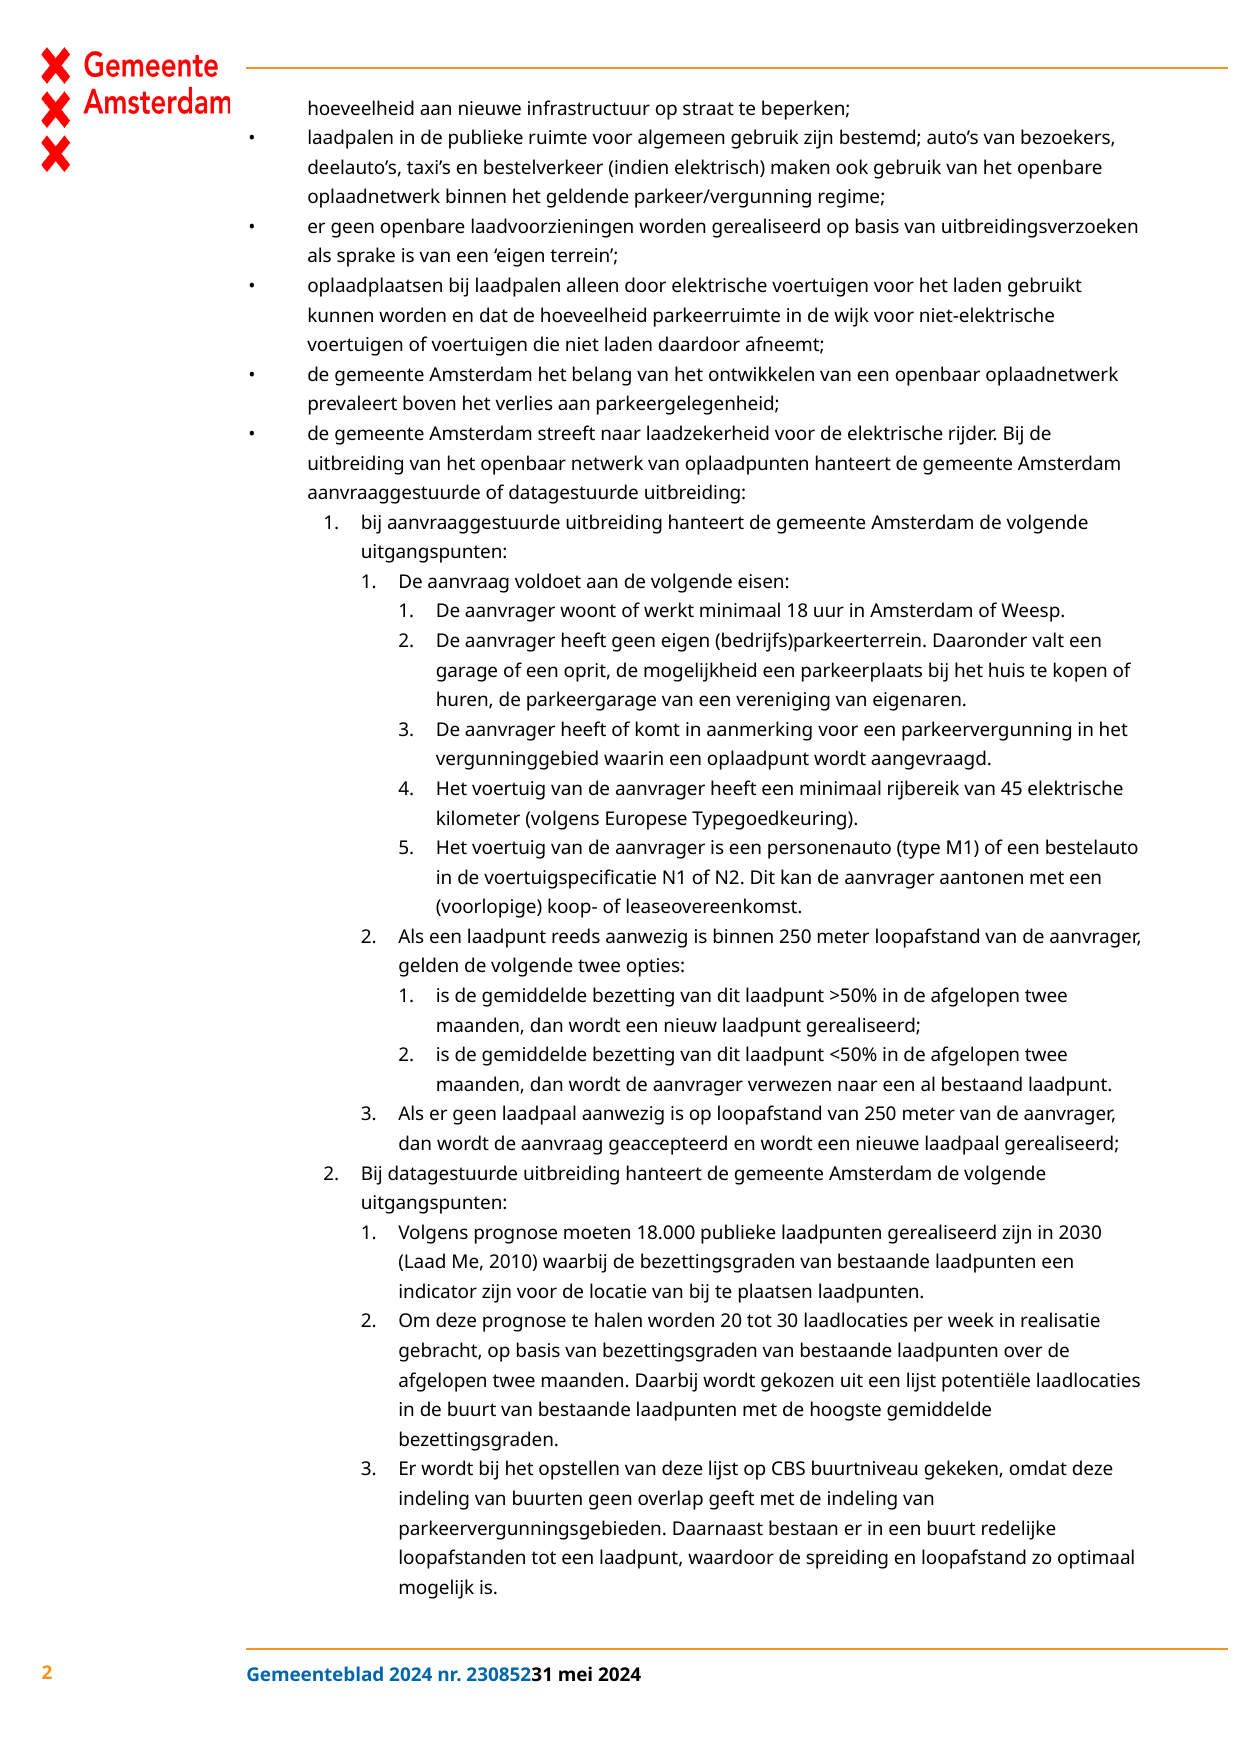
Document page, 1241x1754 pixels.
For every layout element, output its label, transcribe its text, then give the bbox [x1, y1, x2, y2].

list Als een laadpunt reeds aanwezig is binnen 250 meter loopafstand van de aanvrager, gelden de volgende twee opties: [361, 923, 1152, 978]
list is de gemiddelde bezetting van dit laadpunt <50% in de afgelopen twee maanden, dan wordt de aanvrager verwezen naar een al bestaand laadpunt. [398, 1041, 1152, 1097]
list Bij datagestuurde uitbreiding hanteert de gemeente Amsterdam de volgende uitgangspunten: [323, 1160, 1152, 1215]
list laadpalen in de publieke ruimte voor algemeen gebruik zijn bestemd; auto’s van bezoekers, deelauto’s, taxi’s en bestelverkeer (indien elektrisch) maken ook gebruik van het openbare oplaadnetwerk binnen het geldende parkeer/vergunning regime; [248, 124, 1152, 209]
list Om deze prognose te halen worden 20 tot 30 laadlocaties per week in realisatie gebracht, op basis van bezettingsgraden van bestaande laadpunten over de afgelopen twee maanden. Daarbij wordt gekozen uit een lijst potentiële laadlocaties in de buurt van bestaande laadpunten met de hoogste gemiddelde bezettingsgraden. [361, 1308, 1152, 1452]
list De aanvrager woont of werkt minimaal 18 uur in Amsterdam of Weesp. [398, 598, 1152, 623]
list er geen openbare laadvoorzieningen worden gerealiseerd op basis van uitbreidingsverzoeken als sprake is van een ‘eigen terrein’; [248, 213, 1152, 268]
list hoeveelheid aan nieuwe infrastructuur op straat te beperken; [248, 95, 1152, 121]
list oplaadplaatsen bij laadpalen alleen door elektrische voertuigen voor het laden gebruikt kunnen worden en dat de hoeveelheid parkeerruimte in de wijk voor niet-elektrische voertuigen of voertuigen die niet laden daardoor afneemt; [248, 272, 1152, 357]
list de gemeente Amsterdam streeft naar laadzekerheid voor de elektrische rijder. Bij de uitbreiding van het openbaar netwerk van oplaadpunten hanteert de gemeente Amsterdam aanvraaggestuurde of datagestuurde uitbreiding: [248, 420, 1152, 505]
list Als er geen laadpaal aanwezig is op loopafstand van 250 meter van de aanvrager, dan wordt de aanvraag geaccepteerd en wordt een nieuwe laadpaal gerealiseerd; [361, 1101, 1152, 1156]
list De aanvrager heeft of komt in aanmerking voor een parkeervergunning in het vergunninggebied waarin een oplaadpunt wordt aangevraagd. [398, 716, 1152, 771]
list is de gemiddelde bezetting van dit laadpunt >50% in de afgelopen twee maanden, dan wordt een nieuw laadpunt gerealiseerd; [398, 982, 1152, 1038]
list De aanvraag voldoet aan de volgende eisen: [361, 568, 1152, 594]
list Volgens prognose moeten 18.000 publieke laadpunten gerealiseerd zijn in 2030 (Laad Me, 2010) waarbij de bezettingsgraden van bestaande laadpunten een indicator zijn voor de locatie van bij te plaatsen laadpunten. [361, 1219, 1152, 1304]
list bij aanvraaggestuurde uitbreiding hanteert de gemeente Amsterdam de volgende uitgangspunten: [323, 509, 1152, 564]
list de gemeente Amsterdam het belang van het ontwikkelen van een openbaar oplaadnetwerk prevaleert boven het verlies aan parkeergelegenheid; [248, 361, 1152, 416]
list De aanvrager heeft geen eigen (bedrijfs)parkeerterrein. Daaronder valt een garage of een oprit, de mogelijkheid een parkeerplaats bij het huis te kopen of huren, de parkeergarage van een vereniging van eigenaren. [398, 627, 1152, 712]
picture [41, 47, 231, 172]
list Het voertuig van de aanvrager heeft een minimaal rijbereik van 45 elektrische kilometer (volgens Europese Typegoedkeuring). [398, 775, 1152, 831]
list Het voertuig van de aanvrager is een personenauto (type M1) of een bestelauto in de voertuigspecificatie N1 of N2. Dit kan de aanvrager aantonen met een (voorlopige) koop- of leaseovereenkomst. [398, 834, 1152, 919]
list Er wordt bij het opstellen van deze lijst op CBS buurtniveau gekeken, omdat deze indeling van buurten geen overlap geeft met de indeling van parkeervergunningsgebieden. Daarnaast bestaan er in een buurt redelijke loopafstanden tot een laadpunt, waardoor de spreiding en loopafstand zo optimaal mogelijk is. [361, 1456, 1152, 1600]
